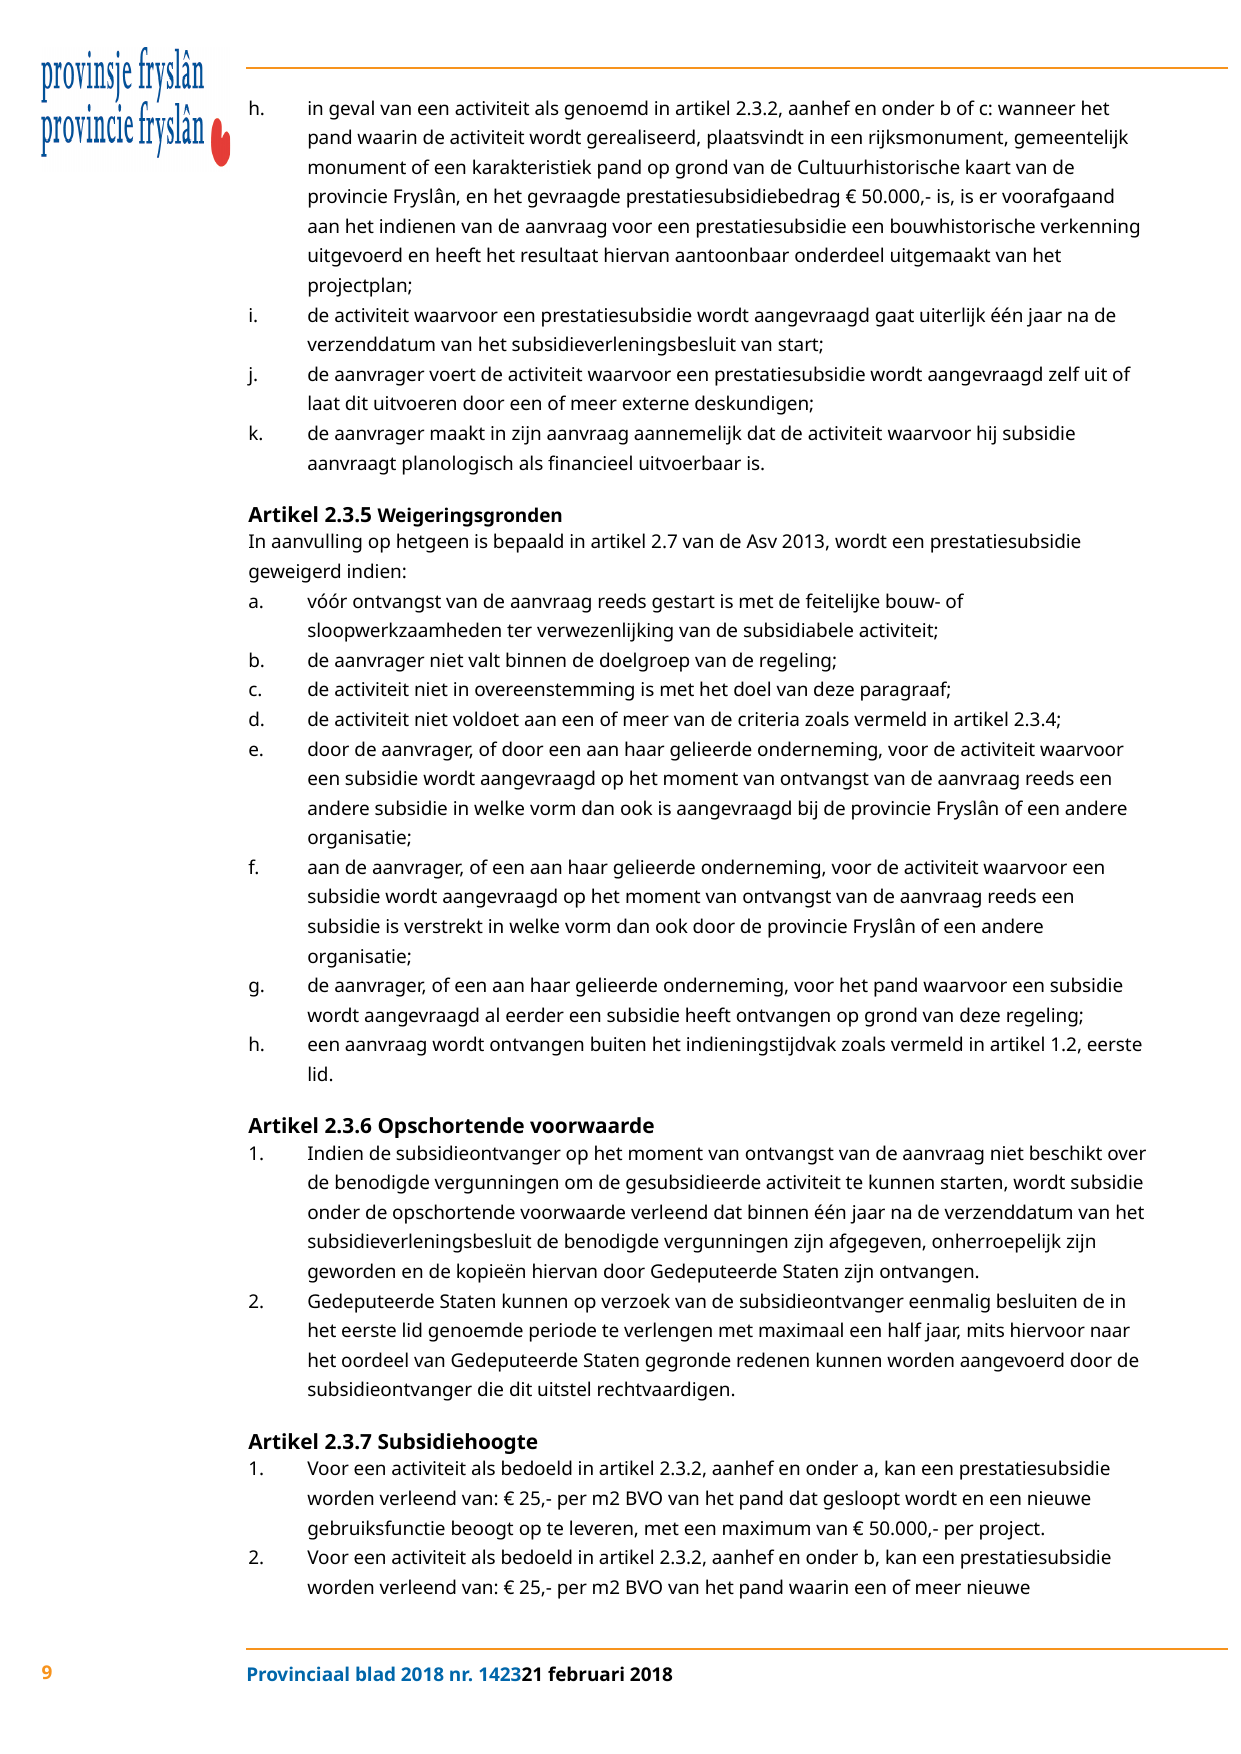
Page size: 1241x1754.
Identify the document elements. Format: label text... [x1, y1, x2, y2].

list door de aanvrager, of door een aan haar gelieerde onderneming, voor de activiteit waarvoor een subsidie wordt aangevraagd op het moment van ontvangst van de aanvraag reeds een andere subsidie in welke vorm dan ook is aangevraagd bij de provincie Fryslân of een andere organisatie; [248, 736, 1152, 850]
list de aanvrager niet valt binnen de doelgroep van de regeling; [248, 647, 1152, 673]
list Indien de subsidieontvanger op het moment van ontvangst van de aanvraag niet beschikt over de benodigde vergunningen om de gesubsidieerde activiteit te kunnen starten, wordt subsidie onder de opschortende voorwaarde verleend dat binnen één jaar na de verzenddatum van het subsidieverleningsbesluit de benodigde vergunningen zijn afgegeven, onherroepelijk zijn geworden en de kopieën hiervan door Gedeputeerde Staten zijn ontvangen. [248, 1140, 1152, 1284]
list de aanvrager, of een aan haar gelieerde onderneming, voor het pand waarvoor een subsidie wordt aangevraagd al eerder een subsidie heeft ontvangen op grond van deze regeling; [248, 972, 1152, 1028]
list Voor een activiteit als bedoeld in artikel 2.3.2, aanhef en onder b, kan een prestatiesubsidie worden verleend van: € 25,- per m2 BVO van het pand waarin een of meer nieuwe [248, 1544, 1152, 1599]
text Artikel 2.3.6 Opschortende voorwaarde [248, 1112, 1152, 1140]
list een aanvraag wordt ontvangen buiten het indieningstijdvak zoals vermeld in artikel 1.2, eerste lid. [248, 1032, 1152, 1087]
picture [41, 47, 231, 172]
text In aanvulling op hetgeen is bepaald in artikel 2.7 van de Asv 2013, wordt een prestatiesubsidie geweigerd indien: [248, 529, 1152, 584]
list vóór ontvangst van de aanvraag reeds gestart is met de feitelijke bouw- of sloopwerkzaamheden ter verwezenlijking van de subsidiabele activiteit; [248, 588, 1152, 643]
list de activiteit niet in overeenstemming is met het doel van deze paragraaf; [248, 677, 1152, 702]
list Voor een activiteit als bedoeld in artikel 2.3.2, aanhef en onder a, kan een prestatiesubsidie worden verleend van: € 25,- per m2 BVO van het pand dat gesloopt wordt en een nieuwe gebruiksfunctie beoogt op te leveren, met een maximum van € 50.000,- per project. [248, 1456, 1152, 1540]
list in geval van een activiteit als genoemd in artikel 2.3.2, aanhef en onder b of c: wanneer het pand waarin de activiteit wordt gerealiseerd, plaatsvindt in een rijksmonument, gemeentelijk monument of een karakteristiek pand op grond van de Cultuurhistorische kaart van de provincie Fryslân, en het gevraagde prestatiesubsidiebedrag € 50.000,- is, is er voorafgaand aan het indienen van de aanvraag voor een prestatiesubsidie een bouwhistorische verkenning uitgevoerd en heeft het resultaat hiervan aantoonbaar onderdeel uitgemaakt van het projectplan; [248, 95, 1152, 298]
list de aanvrager maakt in zijn aanvraag aannemelijk dat de activiteit waarvoor hij subsidie aanvraagt planologisch als financieel uitvoerbaar is. [248, 420, 1152, 476]
list de aanvrager voert de activiteit waarvoor een prestatiesubsidie wordt aangevraagd zelf uit of laat dit uitvoeren door een of meer externe deskundigen; [248, 361, 1152, 416]
list de activiteit niet voldoet aan een of meer van de criteria zoals vermeld in artikel 2.3.4; [248, 706, 1152, 732]
text Artikel 2.3.5 Weigeringsgronden [248, 500, 1152, 529]
list aan de aanvrager, of een aan haar gelieerde onderneming, voor de activiteit waarvoor een subsidie wordt aangevraagd op het moment van ontvangst van de aanvraag reeds een subsidie is verstrekt in welke vorm dan ook door de provincie Fryslân of een andere organisatie; [248, 854, 1152, 968]
list Gedeputeerde Staten kunnen op verzoek van de subsidieontvanger eenmalig besluiten de in het eerste lid genoemde periode te verlengen met maximaal een half jaar, mits hiervoor naar het oordeel van Gedeputeerde Staten gegronde redenen kunnen worden aangevoerd door de subsidieontvanger die dit uitstel rechtvaardigen. [248, 1288, 1152, 1402]
text Artikel 2.3.7 Subsidiehoogte [248, 1427, 1152, 1456]
list de activiteit waarvoor een prestatiesubsidie wordt aangevraagd gaat uiterlijk één jaar na de verzenddatum van het subsidieverleningsbesluit van start; [248, 302, 1152, 357]
